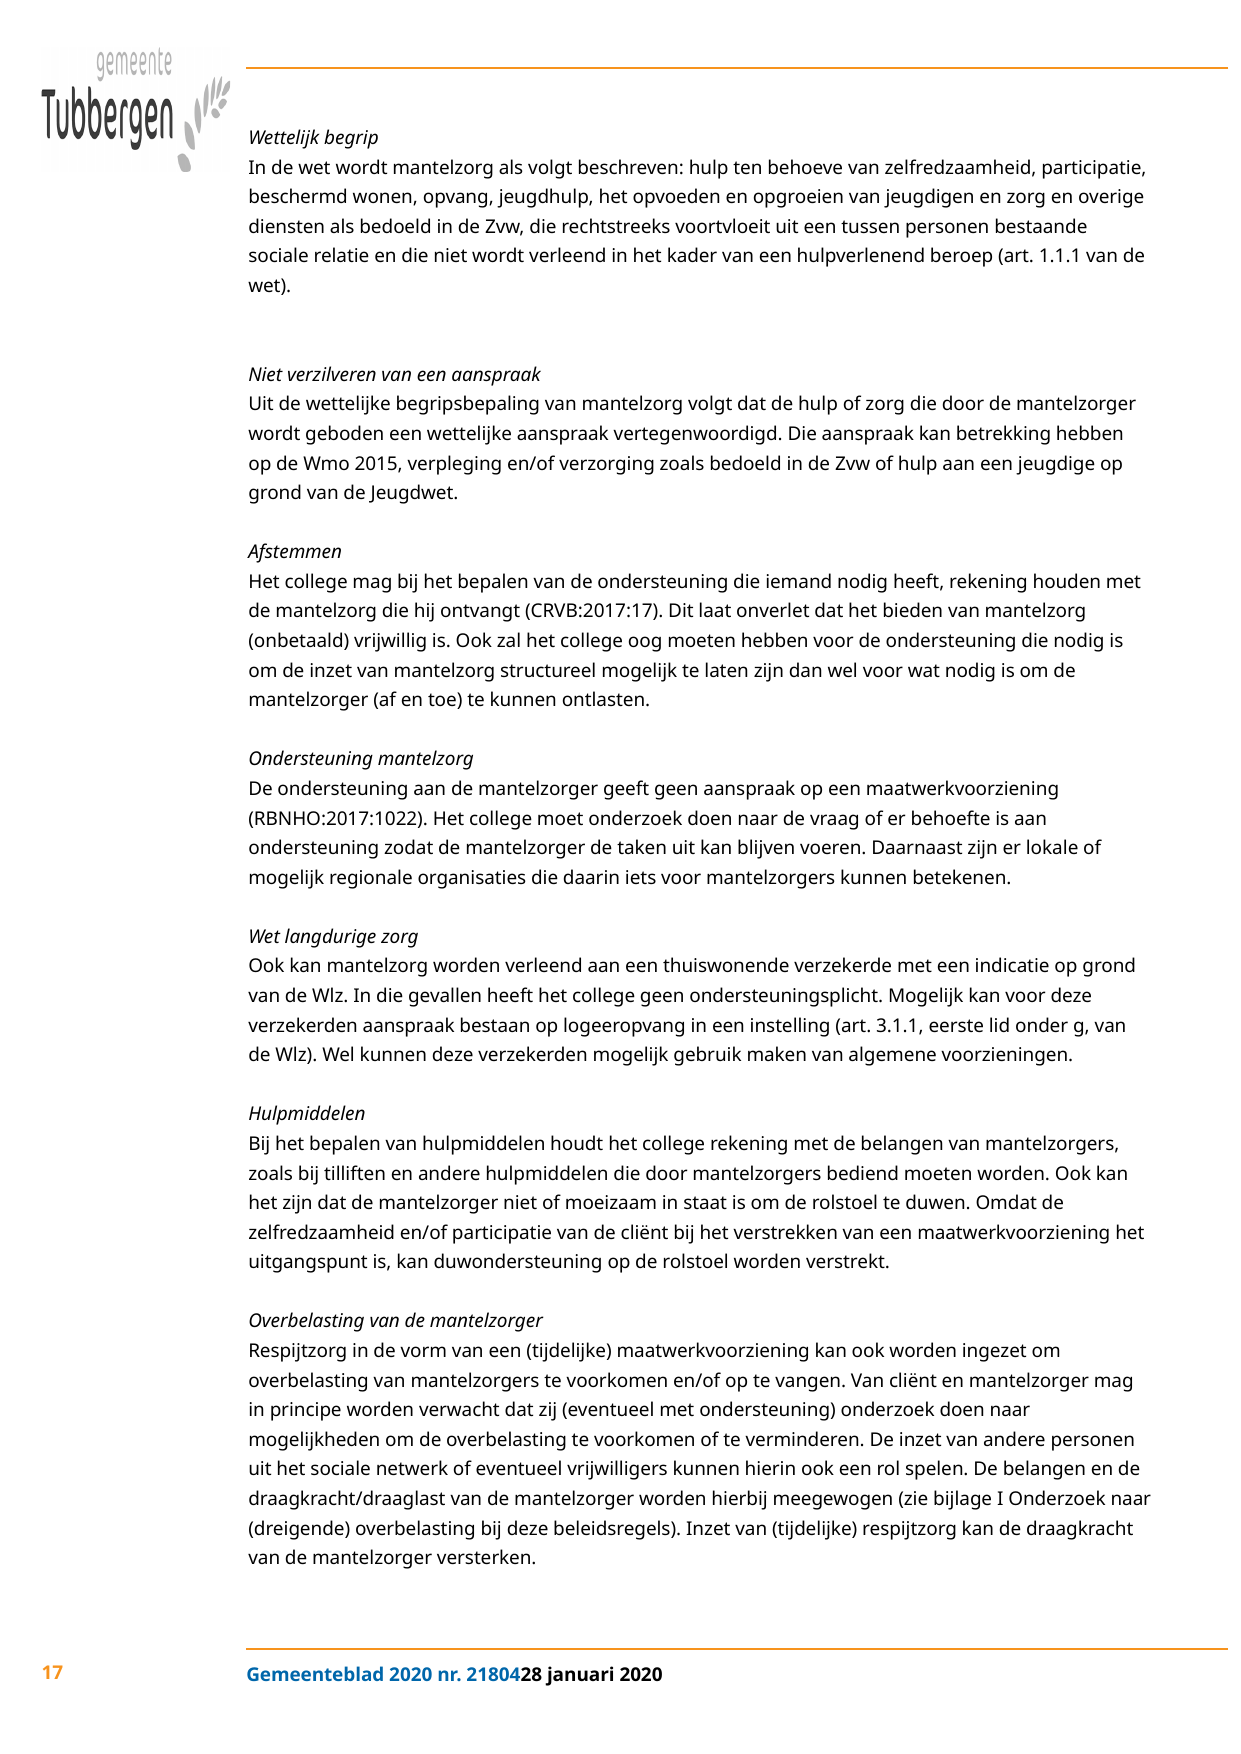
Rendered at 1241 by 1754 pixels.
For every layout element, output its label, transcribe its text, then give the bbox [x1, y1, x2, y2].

text Uit de wettelijke begripsbepaling van mantelzorg volgt dat de hulp of zorg die door de mantelzorger wordt geboden een wettelijke aanspraak vertegenwoordigd. Die aanspraak kan betrekking hebben op de Wmo 2015, verpleging en/of verzorging zoals bedoeld in de Zvw of hulp aan een jeugdige op grond van de Jeugdwet. [248, 391, 1152, 505]
text Ook kan mantelzorg worden verleend aan een thuiswonende verzekerde met een indicatie op grond van de Wlz. In die gevallen heeft het college geen ondersteuningsplicht. Mogelijk kan voor deze verzekerden aanspraak bestaan op logeeropvang in een instelling (art. 3.1.1, eerste lid onder g, van de Wlz). Wel kunnen deze verzekerden mogelijk gebruik maken van algemene voorzieningen. [248, 953, 1152, 1067]
text Wet langdurige zorg [248, 923, 1152, 949]
text Ondersteuning mantelzorg [248, 746, 1152, 771]
text Overbelasting van de mantelzorger [248, 1308, 1152, 1333]
text Bij het bepalen van hulpmiddelen houdt het college rekening met de belangen van mantelzorgers, zoals bij tilliften en andere hulpmiddelen die door mantelzorgers bediend moeten worden. Ook kan het zijn dat de mantelzorger niet of moeizaam in staat is om de rolstoel te duwen. Omdat de zelfredzaamheid en/of participatie van de cliënt bij het verstrekken van een maatwerkvoorziening het uitgangspunt is, kan duwondersteuning op de rolstoel worden verstrekt. [248, 1130, 1152, 1274]
text Afstemmen [248, 538, 1152, 564]
text De ondersteuning aan de mantelzorger geeft geen aanspraak op een maatwerkvoorziening (RBNHO:2017:1022). Het college moet onderzoek doen naar de vraag of er behoefte is aan ondersteuning zodat de mantelzorger de taken uit kan blijven voeren. Daarnaast zijn er lokale of mogelijk regionale organisaties die daarin iets voor mantelzorgers kunnen betekenen. [248, 775, 1152, 890]
picture [41, 47, 231, 172]
text In de wet wordt mantelzorg als volgt beschreven: hulp ten behoeve van zelfredzaamheid, participatie, beschermd wonen, opvang, jeugdhulp, het opvoeden en opgroeien van jeugdigen en zorg en overige diensten als bedoeld in de Zvw, die rechtstreeks voortvloeit uit een tussen personen bestaande sociale relatie en die niet wordt verleend in het kader van een hulpverlenend beroep (art. 1.1.1 van de wet). [248, 154, 1152, 298]
text Niet verzilveren van een aanspraak [248, 361, 1152, 387]
text Hulpmiddelen [248, 1101, 1152, 1126]
text Respijtzorg in de vorm van een (tijdelijke) maatwerkvoorziening kan ook worden ingezet om overbelasting van mantelzorgers te voorkomen en/of op te vangen. Van cliënt en mantelzorger mag in principe worden verwacht dat zij (eventueel met ondersteuning) onderzoek doen naar mogelijkheden om de overbelasting te voorkomen of te verminderen. De inzet van andere personen uit het sociale netwerk of eventueel vrijwilligers kunnen hierin ook een rol spelen. De belangen en de draagkracht/draaglast van de mantelzorger worden hierbij meegewogen (zie bijlage I Onderzoek naar (dreigende) overbelasting bij deze beleidsregels). Inzet van (tijdelijke) respijtzorg kan de draagkracht van de mantelzorger versterken. [248, 1337, 1152, 1570]
text Wettelijk begrip [248, 124, 1152, 150]
text Het college mag bij het bepalen van de ondersteuning die iemand nodig heeft, rekening houden met de mantelzorg die hij ontvangt (CRVB:2017:17). Dit laat onverlet dat het bieden van mantelzorg (onbetaald) vrijwillig is. Ook zal het college oog moeten hebben voor de ondersteuning die nodig is om de inzet van mantelzorg structureel mogelijk te laten zijn dan wel voor wat nodig is om de mantelzorger (af en toe) te kunnen ontlasten. [248, 568, 1152, 712]
